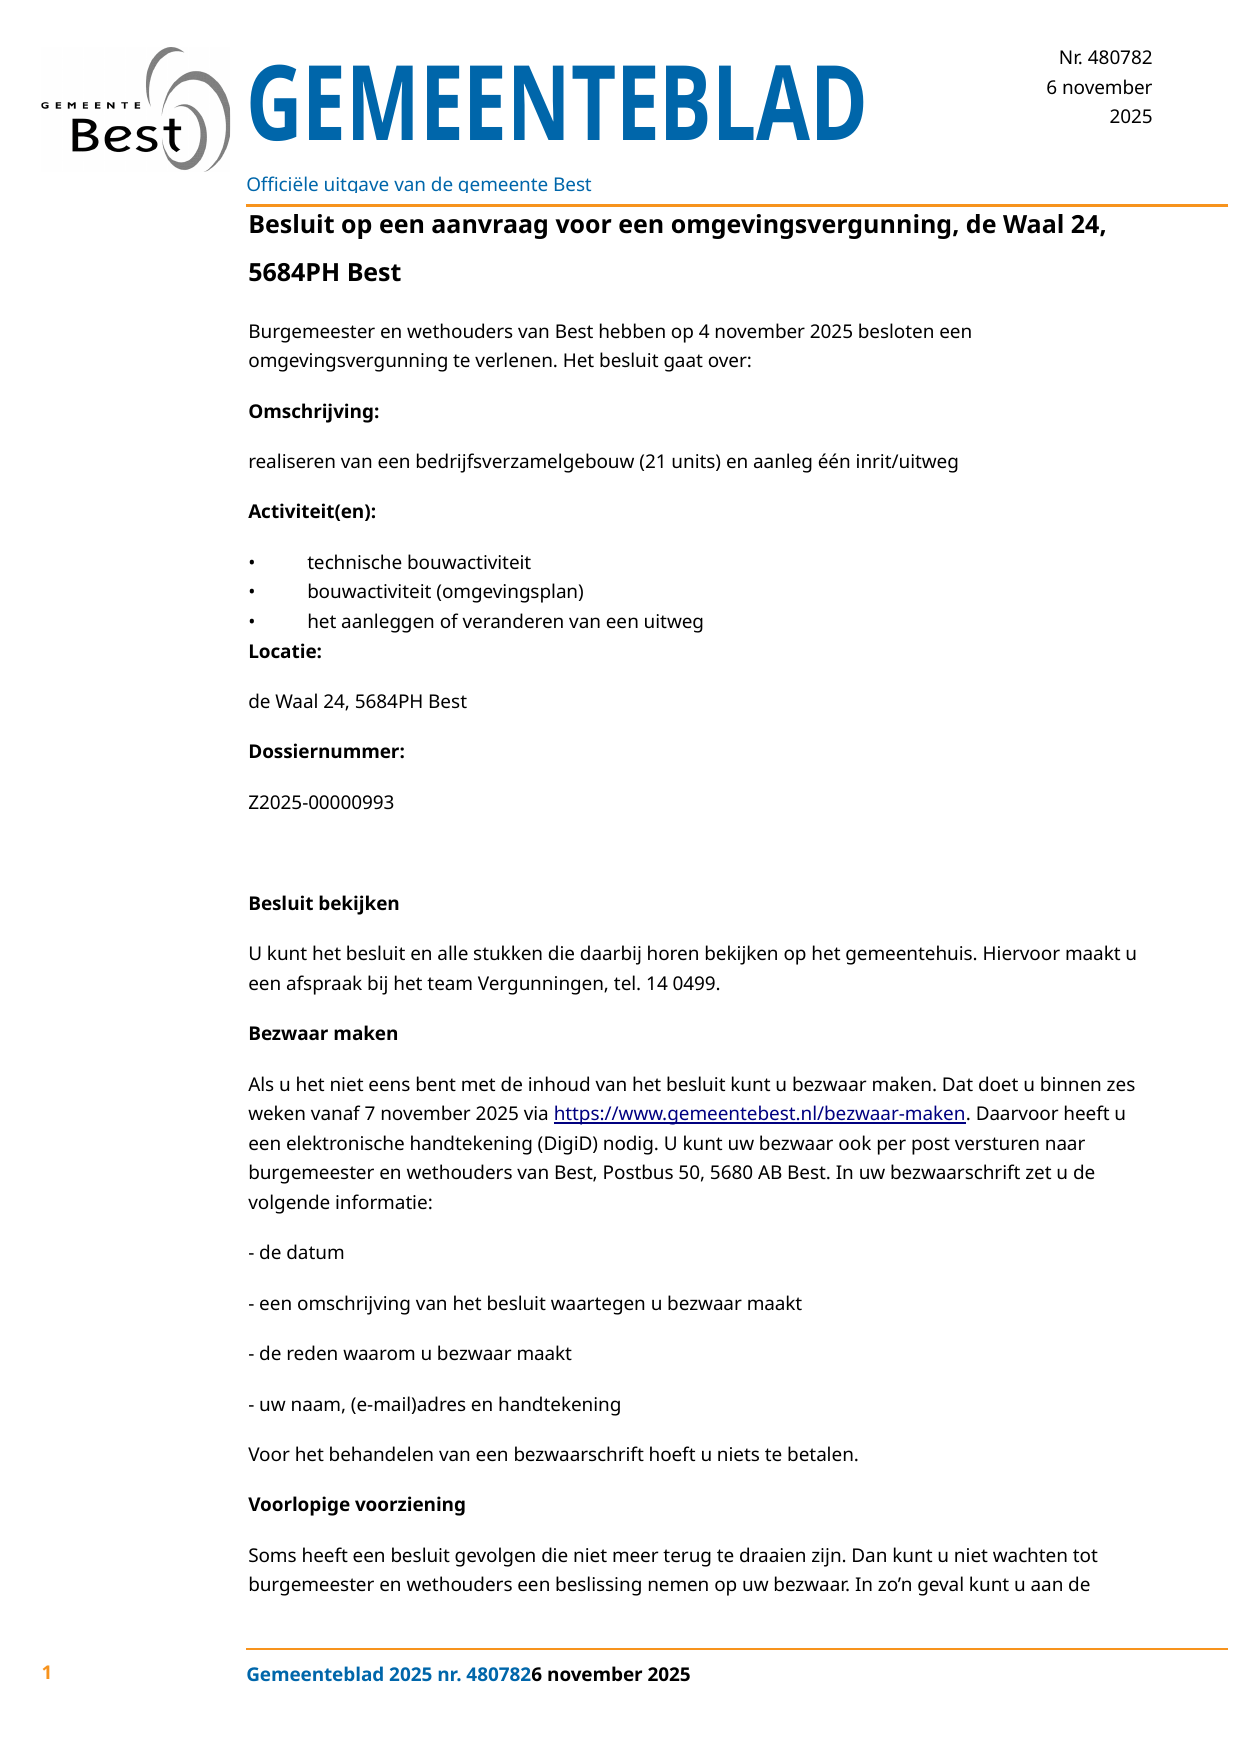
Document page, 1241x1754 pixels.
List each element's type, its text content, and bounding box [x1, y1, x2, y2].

text de Waal 24, 5684PH Best [248, 688, 1152, 714]
text U kunt het besluit en alle stukken die daarbij horen bekijken op het gemeentehuis. Hiervoor maakt u een afspraak bij het team Vergunningen, tel. 14 0499. [248, 940, 1152, 996]
text Als u het niet eens bent met de inhoud van het besluit kunt u bezwaar maken. Dat doet u binnen zes weken vanaf 7 november 2025 via https://www.gemeentebest.nl/bezwaar-maken. Daarvoor heeft u een elektronische handtekening (DigiD) nodig. U kunt uw bezwaar ook per post versturen naar burgemeester en wethouders van Best, Postbus 50, 5680 AB Best. In uw bezwaarschrift zet u de volgende informatie: [248, 1071, 1152, 1215]
list het aanleggen of veranderen van een uitweg [248, 608, 1152, 634]
list bouwactiviteit (omgevingsplan) [248, 579, 1152, 604]
text - de reden waarom u bezwaar maakt [248, 1340, 1152, 1366]
text - de datum [248, 1239, 1152, 1265]
text Burgemeester en wethouders van Best hebben op 4 november 2025 besloten een omgevingsvergunning te verlenen. Het besluit gaat over: [248, 318, 1152, 373]
text Dossiernummer: [248, 739, 1152, 764]
text Locatie: [248, 638, 1152, 664]
text Besluit op een aanvraag voor een omgevingsvergunning, de Waal 24, 5684PH Best [248, 207, 1152, 288]
text Z2025-00000993 [248, 789, 1152, 815]
text - een omschrijving van het besluit waartegen u bezwaar maakt [248, 1290, 1152, 1316]
text - uw naam, (e-mail)adres en handtekening [248, 1391, 1152, 1417]
text Voorlopige voorziening [248, 1492, 1152, 1517]
text Activiteit(en): [248, 499, 1152, 524]
text Soms heeft een besluit gevolgen die niet meer terug te draaien zijn. Dan kunt u niet wachten tot burgemeester en wethouders een beslissing nemen op uw bezwaar. In zo’n geval kunt u aan de [248, 1542, 1152, 1597]
text Bezwaar maken [248, 1020, 1152, 1046]
text realiseren van een bedrijfsverzamelgebouw (21 units) en aanleg één inrit/uitweg [248, 448, 1152, 474]
text Omschrijving: [248, 398, 1152, 424]
text Besluit bekijken [248, 890, 1152, 916]
text Voor het behandelen van een bezwaarschrift hoeft u niets te betalen. [248, 1441, 1152, 1467]
list technische bouwactiviteit [248, 549, 1152, 575]
picture [41, 47, 231, 172]
